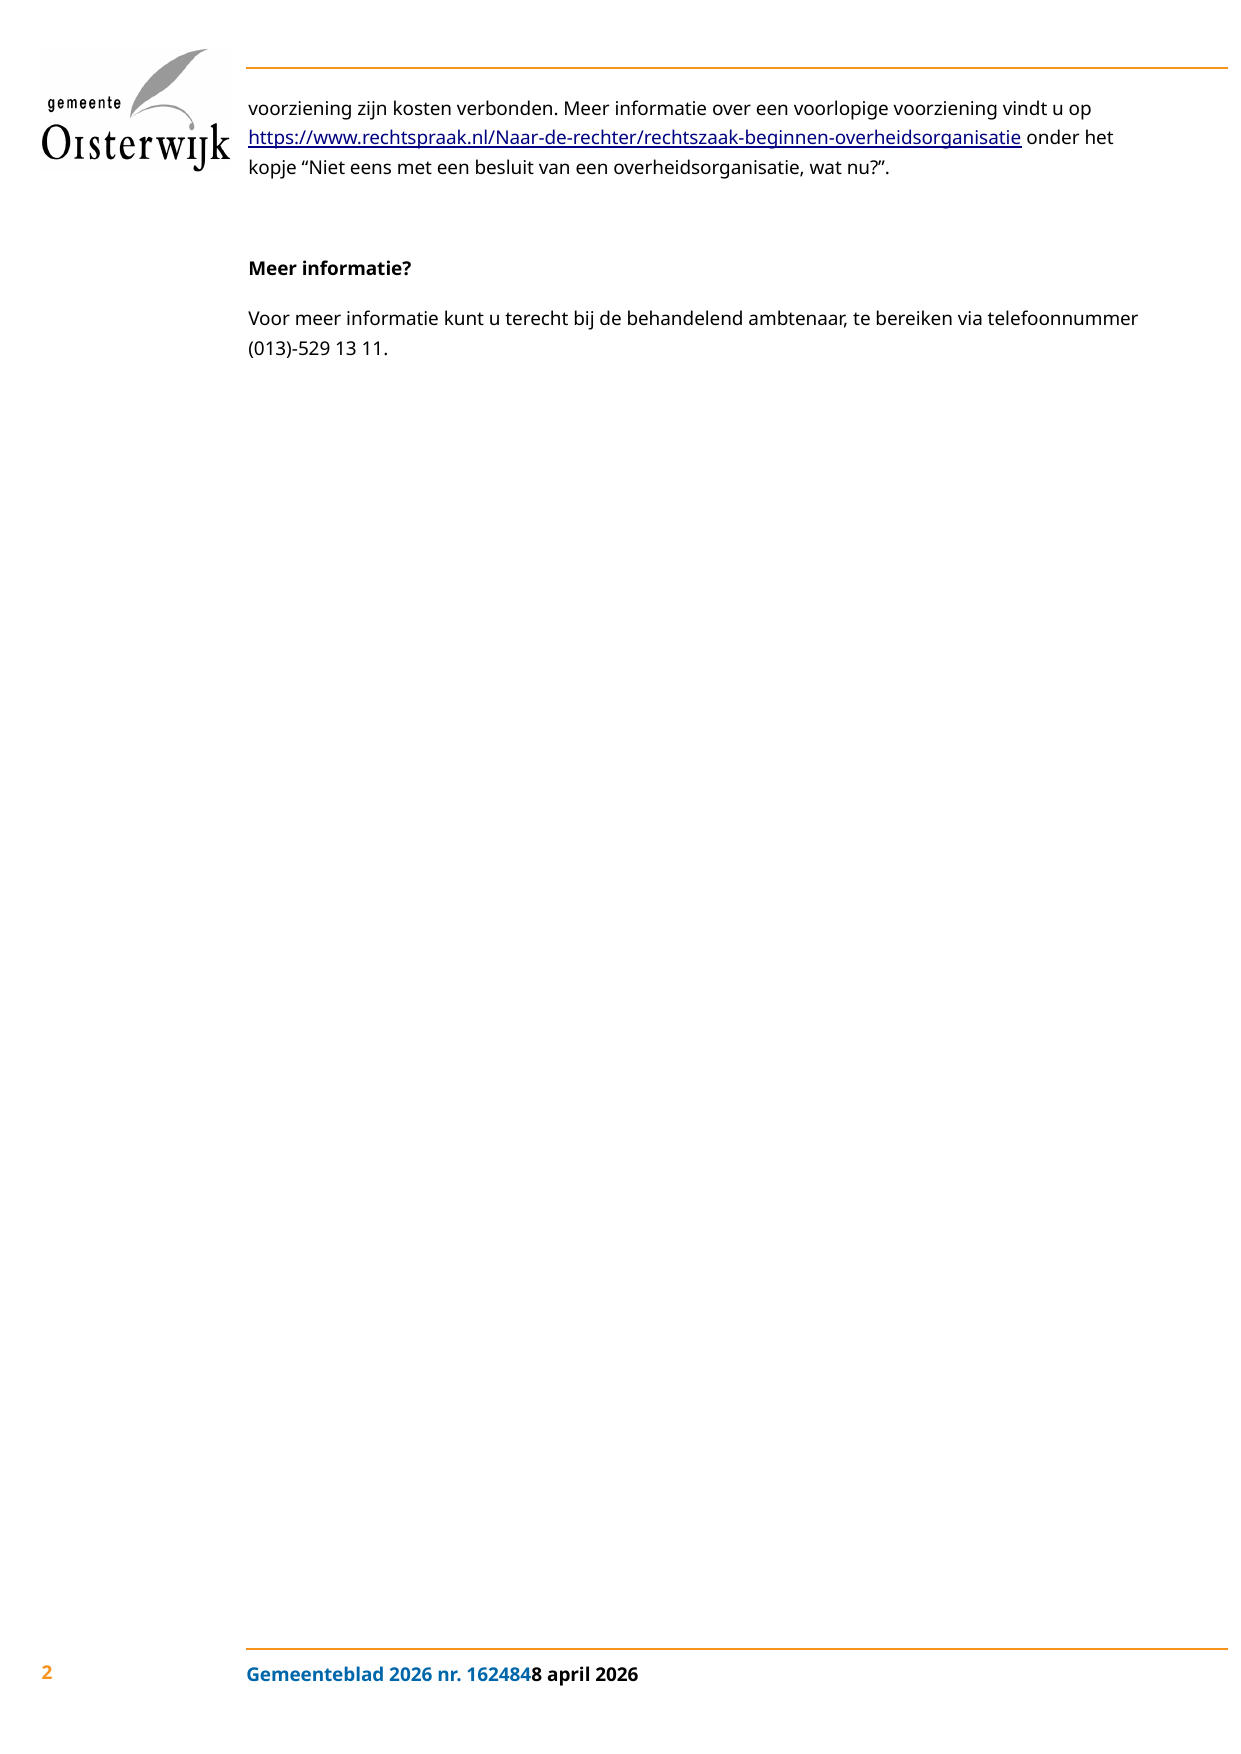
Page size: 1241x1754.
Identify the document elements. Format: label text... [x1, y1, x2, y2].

picture [41, 47, 231, 172]
text Meer informatie? [248, 255, 1152, 281]
text voorziening zijn kosten verbonden. Meer informatie over een voorlopige voorziening vindt u op https://www.rechtspraak.nl/Naar-de-rechter/rechtszaak-beginnen-overheidsorganisatie onder het kopje “Niet eens met een besluit van een overheidsorganisatie, wat nu?”. [248, 95, 1152, 180]
text Voor meer informatie kunt u terecht bij de behandelend ambtenaar, te bereiken via telefoonnummer (013)-529 13 11. [248, 305, 1152, 361]
